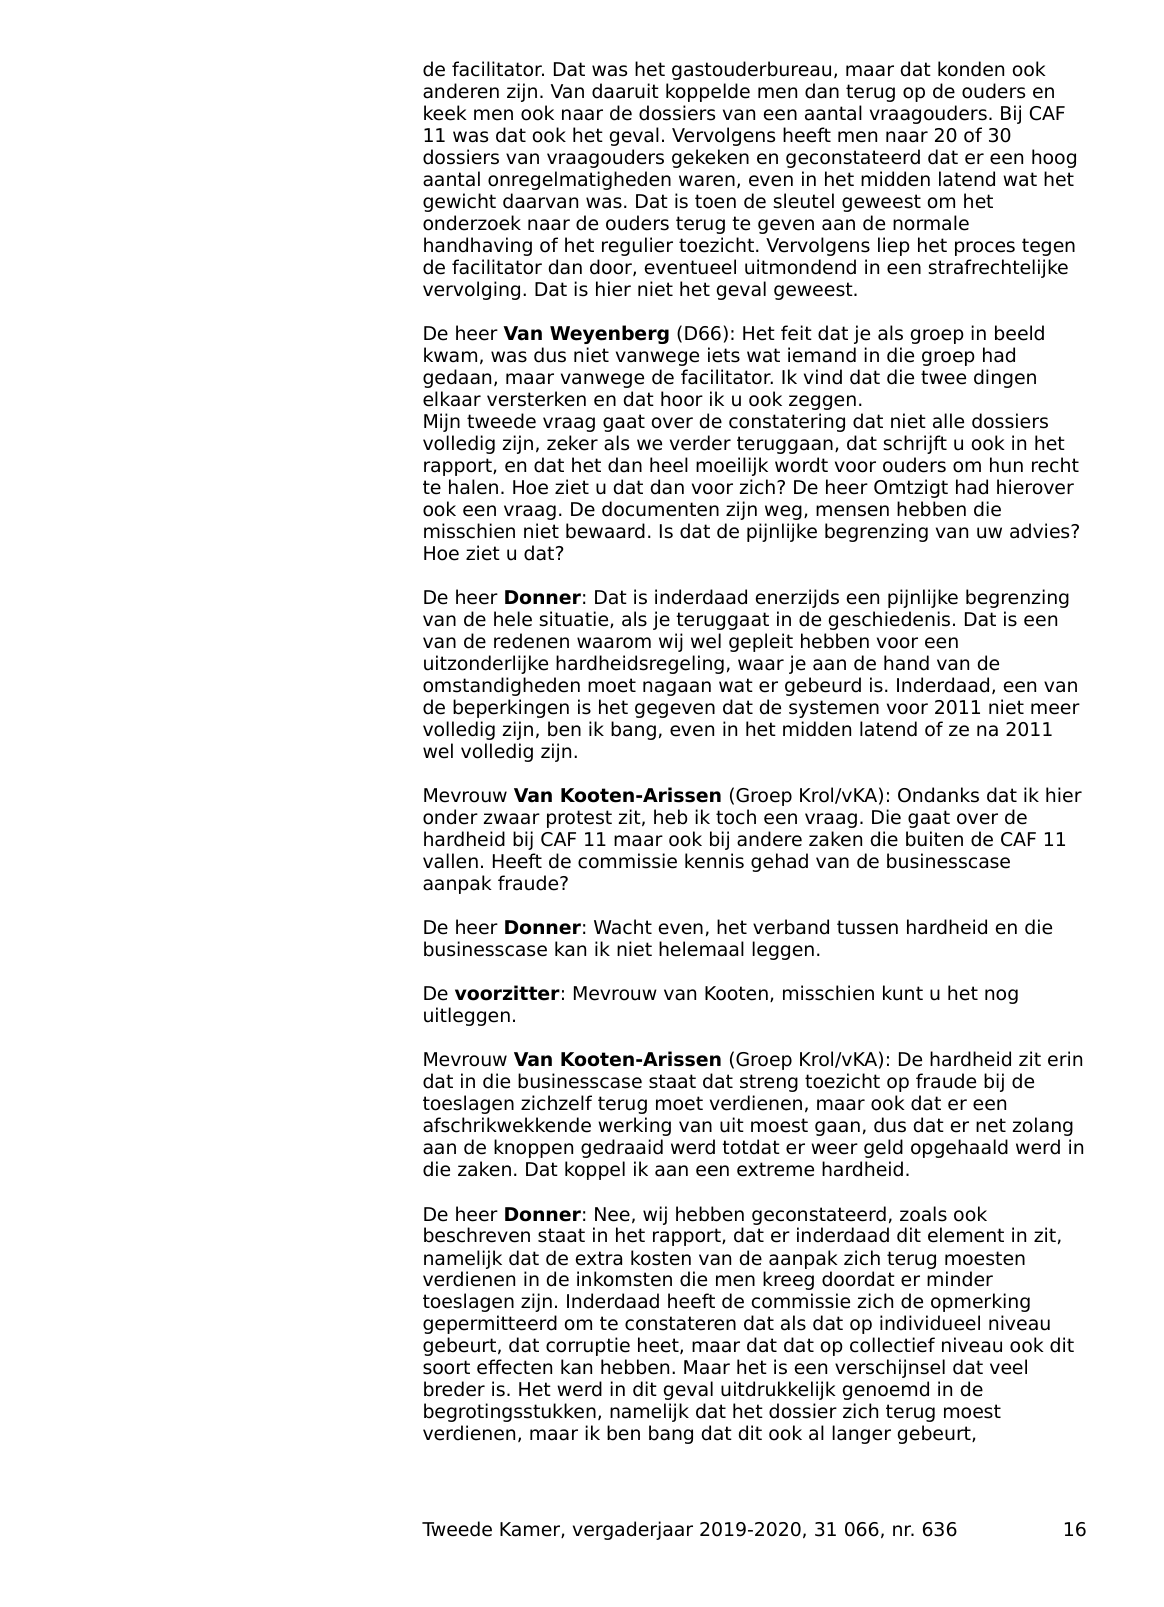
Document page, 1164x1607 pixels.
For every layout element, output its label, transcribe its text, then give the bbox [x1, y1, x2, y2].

text De heer Donner: Wacht even, het verband tussen hardheid en die businesscase kan ik niet helemaal leggen. [422, 917, 1087, 961]
text de facilitator. Dat was het gastouderbureau, maar dat konden ook anderen zijn. Van daaruit koppelde men dan terug op de ouders en keek men ook naar de dossiers van een aantal vraagouders. Bij CAF 11 was dat ook het geval. Vervolgens heeft men naar 20 of 30 dossiers van vraagouders gekeken en geconstateerd dat er een hoog aantal onregelmatigheden waren, even in het midden latend wat het gewicht daarvan was. Dat is toen de sleutel geweest om het onderzoek naar de ouders terug te geven aan de normale handhaving of het regulier toezicht. Vervolgens liep het proces tegen de facilitator dan door, eventueel uitmondend in een strafrechtelijke vervolging. Dat is hier niet het geval geweest. [422, 59, 1087, 301]
text De heer Donner: Nee, wij hebben geconstateerd, zoals ook beschreven staat in het rapport, dat er inderdaad dit element in zit, namelijk dat de extra kosten van de aanpak zich terug moesten verdienen in de inkomsten die men kreeg doordat er minder toeslagen zijn. Inderdaad heeft de commissie zich de opmerking gepermitteerd om te constateren dat als dat op individueel niveau gebeurt, dat corruptie heet, maar dat dat op collectief niveau ook dit soort effecten kan hebben. Maar het is een verschijnsel dat veel breder is. Het werd in dit geval uitdrukkelijk genoemd in de begrotingsstukken, namelijk dat het dossier zich terug moest verdienen, maar ik ben bang dat dit ook al langer gebeurt, [422, 1203, 1087, 1445]
text De voorzitter: Mevrouw van Kooten, misschien kunt u het nog uitleggen. [422, 983, 1087, 1027]
text De heer Donner: Dat is inderdaad enerzijds een pijnlijke begrenzing van de hele situatie, als je teruggaat in de geschiedenis. Dat is een van de redenen waarom wij wel gepleit hebben voor een uitzonderlijke hardheidsregeling, waar je aan de hand van de omstandigheden moet nagaan wat er gebeurd is. Inderdaad, een van de beperkingen is het gegeven dat de systemen voor 2011 niet meer volledig zijn, ben ik bang, even in het midden latend of ze na 2011 wel volledig zijn. [422, 587, 1087, 763]
text Mevrouw Van Kooten-Arissen (Groep Krol/vKA): De hardheid zit erin dat in die businesscase staat dat streng toezicht op fraude bij de toeslagen zichzelf terug moet verdienen, maar ook dat er een afschrikwekkende werking van uit moest gaan, dus dat er net zolang aan de knoppen gedraaid werd totdat er weer geld opgehaald werd in die zaken. Dat koppel ik aan een extreme hardheid. [422, 1049, 1087, 1181]
text De heer Van Weyenberg (D66): Het feit dat je als groep in beeld kwam, was dus niet vanwege iets wat iemand in die groep had gedaan, maar vanwege de facilitator. Ik vind dat die twee dingen elkaar versterken en dat hoor ik u ook zeggen. [422, 323, 1087, 411]
text Mevrouw Van Kooten-Arissen (Groep Krol/vKA): Ondanks dat ik hier onder zwaar protest zit, heb ik toch een vraag. Die gaat over de hardheid bij CAF 11 maar ook bij andere zaken die buiten de CAF 11 vallen. Heeft de commissie kennis gehad van de businesscase aanpak fraude? [422, 785, 1087, 895]
text Mijn tweede vraag gaat over de constatering dat niet alle dossiers volledig zijn, zeker als we verder teruggaan, dat schrijft u ook in het rapport, en dat het dan heel moeilijk wordt voor ouders om hun recht te halen. Hoe ziet u dat dan voor zich? De heer Omtzigt had hierover ook een vraag. De documenten zijn weg, mensen hebben die misschien niet bewaard. Is dat de pijnlijke begrenzing van uw advies? Hoe ziet u dat? [422, 411, 1087, 565]
